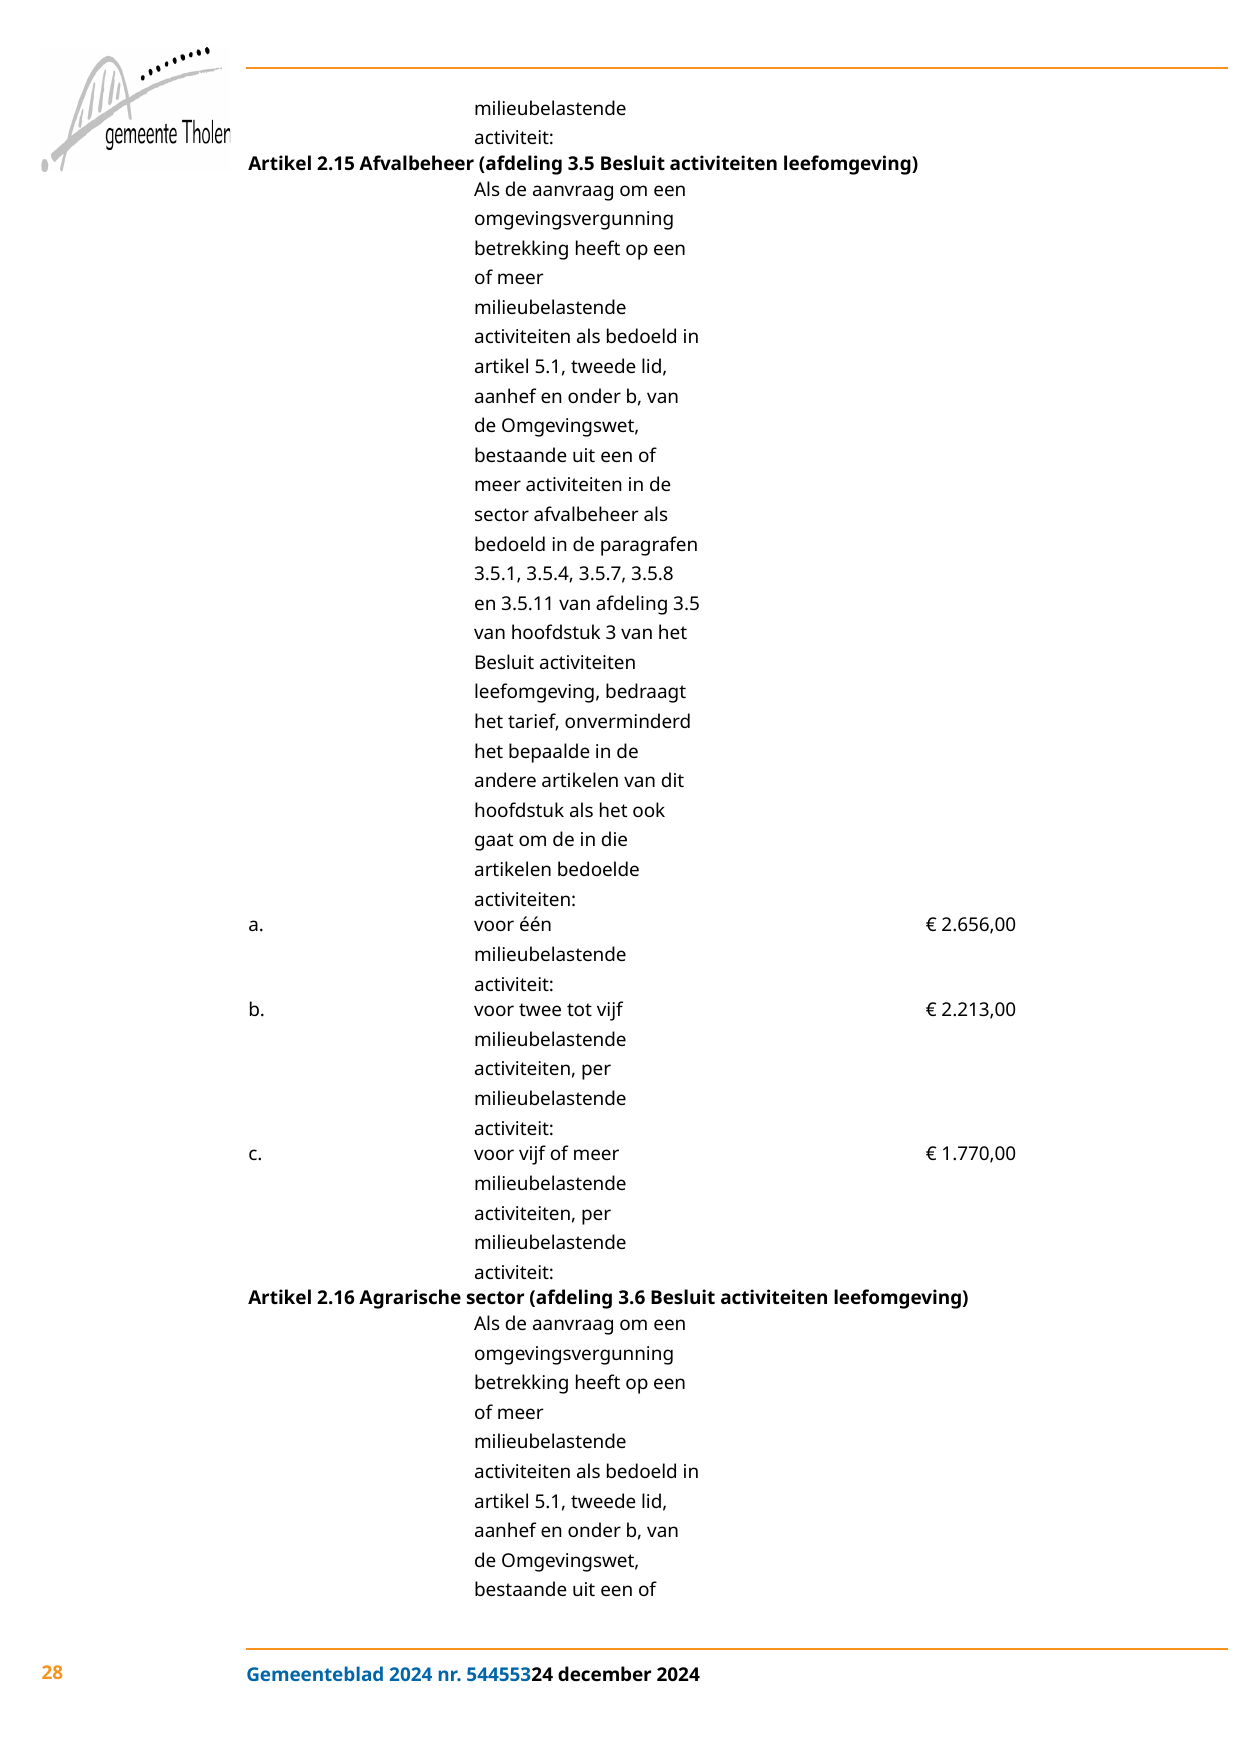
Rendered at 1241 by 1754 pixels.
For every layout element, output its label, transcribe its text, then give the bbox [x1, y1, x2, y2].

table_cell [700, 912, 926, 996]
table_cell Artikel 2.16 Agrarische sector (afdeling 3.6 Besluit activiteiten leefomgeving) [248, 1285, 1152, 1310]
table_cell € 2.656,00 [926, 912, 1152, 996]
table_cell [700, 1141, 926, 1284]
picture [41, 47, 231, 172]
table_cell milieubelastende activiteit: [474, 95, 700, 150]
table_cell € 2.213,00 [926, 996, 1152, 1141]
table_cell [926, 1310, 1152, 1602]
table_cell [926, 95, 1152, 150]
table_cell Als de aanvraag om een omgevingsvergunning betrekking heeft op een of meer milieubelastende activiteiten als bedoeld in artikel 5.1, tweede lid, aanhef en onder b, van de Omgevingswet, bestaande uit een of meer activiteiten in de sector afvalbeheer als bedoeld in de paragrafen 3.5.1, 3.5.4, 3.5.7, 3.5.8 en 3.5.11 van afdeling 3.5 van hoofdstuk 3 van het Besluit activiteiten leefomgeving, bedraagt het tarief, onverminderd het bepaalde in de andere artikelen van dit hoofdstuk als het ook gaat om de in die artikelen bedoelde activiteiten: [474, 176, 700, 912]
table_cell [248, 176, 474, 912]
table_cell Artikel 2.15 Afvalbeheer (afdeling 3.5 Besluit activiteiten leefomgeving) [248, 150, 1152, 176]
table_cell [248, 95, 474, 150]
table_cell [248, 1310, 474, 1602]
table_cell € 1.770,00 [926, 1141, 1152, 1284]
table_cell voor één milieubelastende activiteit: [474, 912, 700, 996]
table_cell [700, 996, 926, 1141]
table_cell a. [248, 912, 474, 996]
table_cell voor twee tot vijf milieubelastende activiteiten, per milieubelastende activiteit: [474, 996, 700, 1141]
table_cell c. [248, 1141, 474, 1284]
table_cell [700, 176, 926, 912]
table_cell Als de aanvraag om een omgevingsvergunning betrekking heeft op een of meer milieubelastende activiteiten als bedoeld in artikel 5.1, tweede lid, aanhef en onder b, van de Omgevingswet, bestaande uit een of [474, 1310, 700, 1602]
table_cell [700, 1310, 926, 1602]
table_cell [700, 95, 926, 150]
table_cell voor vijf of meer milieubelastende activiteiten, per milieubelastende activiteit: [474, 1141, 700, 1284]
table_cell b. [248, 996, 474, 1141]
table_cell [926, 176, 1152, 912]
